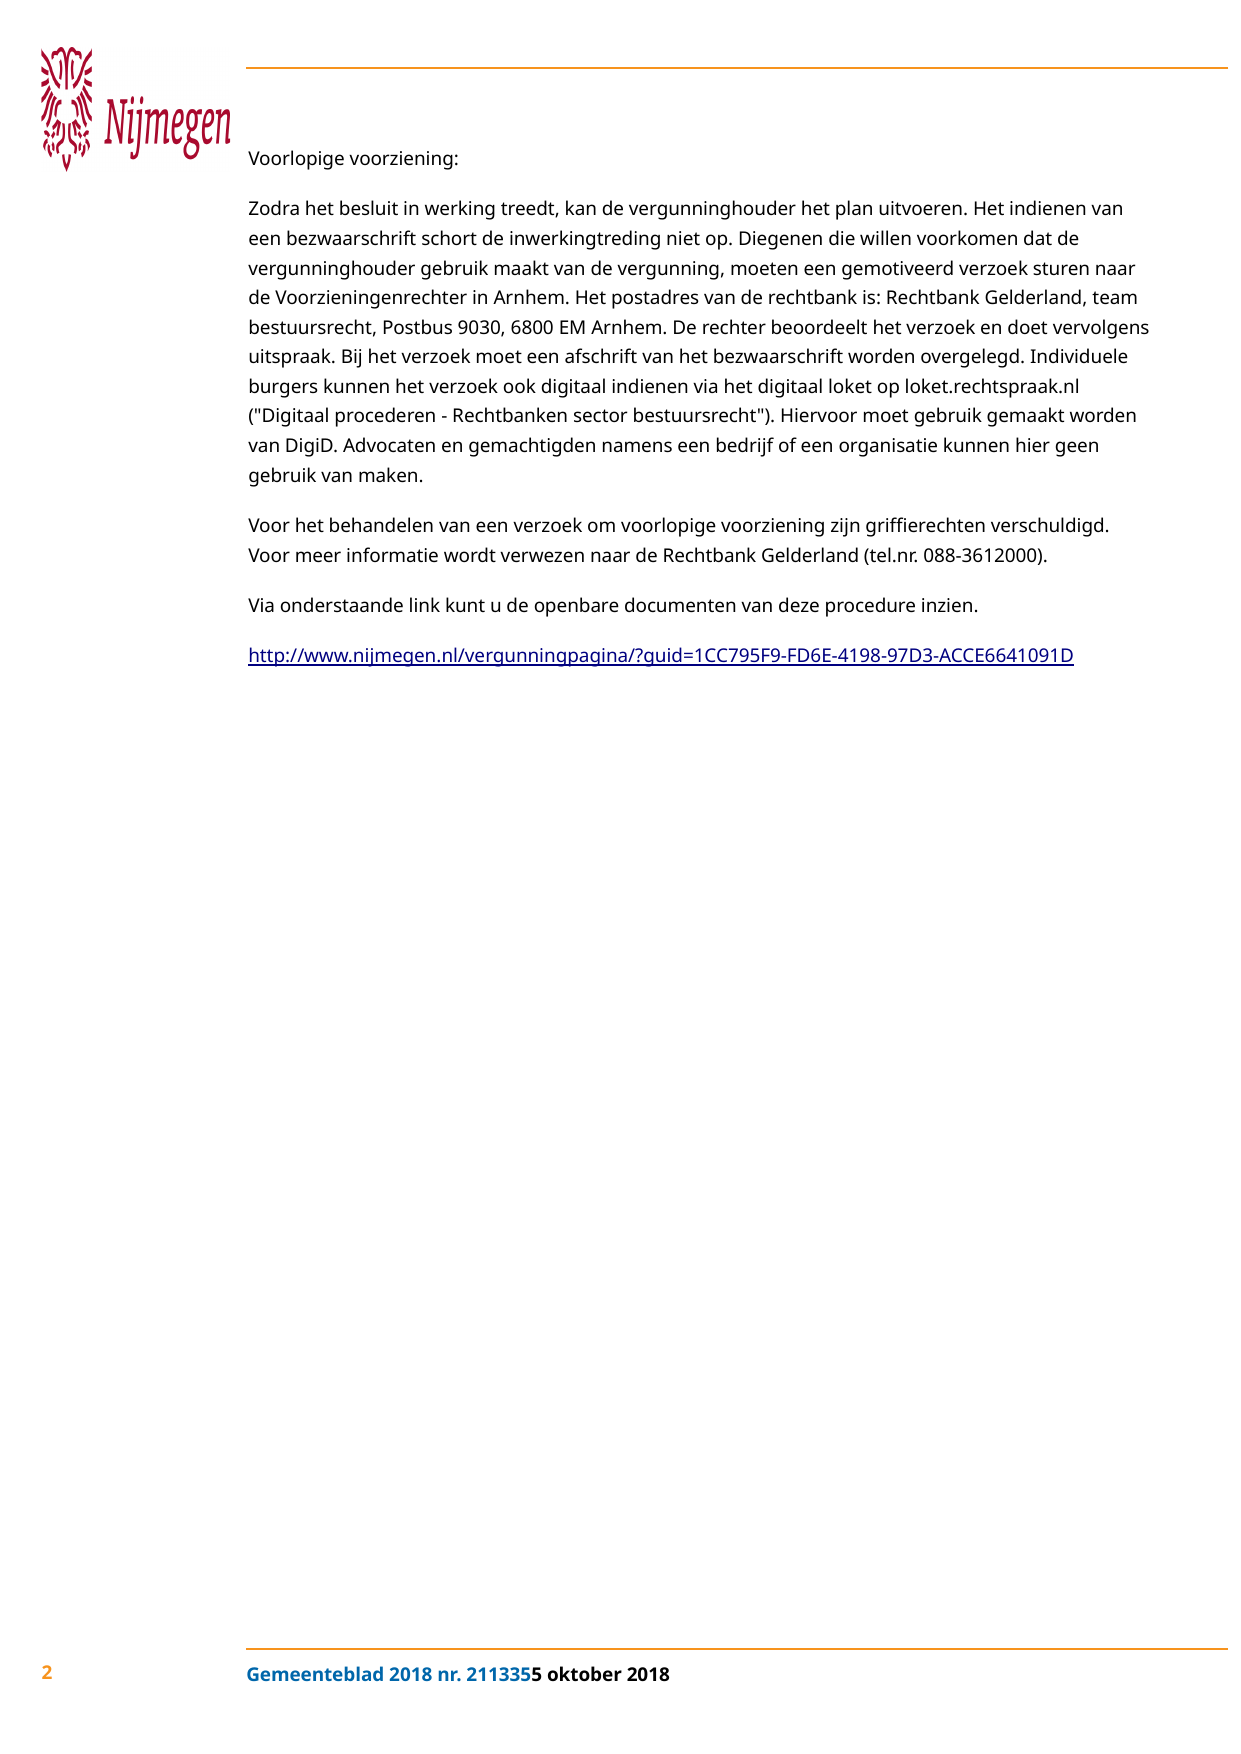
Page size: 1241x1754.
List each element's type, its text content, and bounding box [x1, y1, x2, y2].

text Via onderstaande link kunt u de openbare documenten van deze procedure inzien. [248, 592, 1152, 618]
text http://www.nijmegen.nl/vergunningpagina/?guid=1CC795F9-FD6E-4198-97D3-ACCE6641091D [248, 643, 1152, 668]
picture [41, 47, 231, 172]
text Voor het behandelen van een verzoek om voorlopige voorziening zijn griffierechten verschuldigd. Voor meer informatie wordt verwezen naar de Rechtbank Gelderland (tel.nr. 088-3612000). [248, 512, 1152, 568]
text Zodra het besluit in werking treedt, kan de vergunninghouder het plan uitvoeren. Het indienen van een bezwaarschrift schort de inwerkingtreding niet op. Diegenen die willen voorkomen dat de vergunninghouder gebruik maakt van de vergunning, moeten een gemotiveerd verzoek sturen naar de Voorzieningenrechter in Arnhem. Het postadres van de rechtbank is: Rechtbank Gelderland, team bestuursrecht, Postbus 9030, 6800 EM Arnhem. De rechter beoordeelt het verzoek en doet vervolgens uitspraak. Bij het verzoek moet een afschrift van het bezwaarschrift worden overgelegd. Individuele burgers kunnen het verzoek ook digitaal indienen via het digitaal loket op loket.rechtspraak.nl ("Digitaal procederen - Rechtbanken sector bestuursrecht"). Hiervoor moet gebruik gemaakt worden van DigiD. Advocaten en gemachtigden namens een bedrijf of een organisatie kunnen hier geen gebruik van maken. [248, 196, 1152, 488]
text Voorlopige voorziening: [248, 145, 1152, 171]
